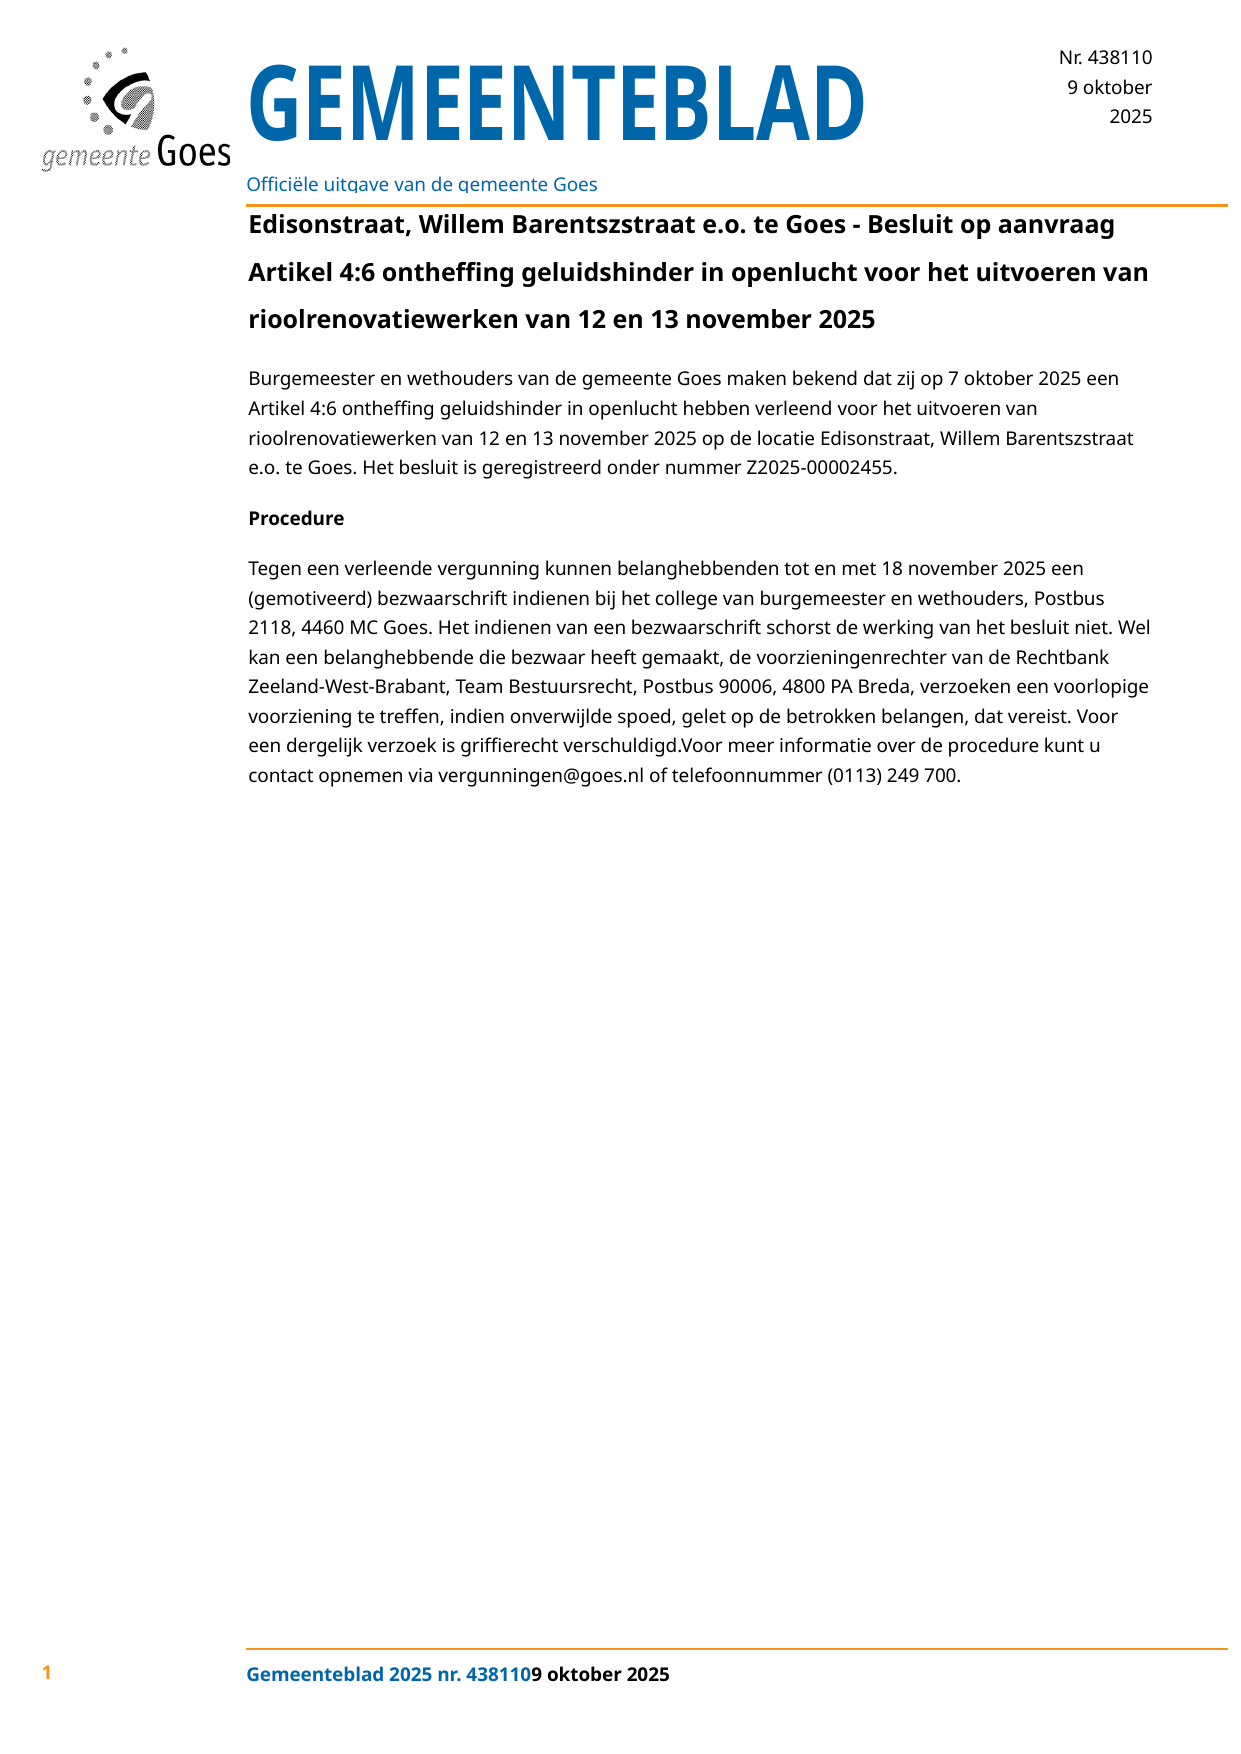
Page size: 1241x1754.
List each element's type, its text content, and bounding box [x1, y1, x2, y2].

picture [41, 47, 231, 172]
text Procedure [248, 505, 1152, 530]
text Burgemeester en wethouders van de gemeente Goes maken bekend dat zij op 7 oktober 2025 een Artikel 4:6 ontheffing geluidshinder in openlucht hebben verleend voor het uitvoeren van rioolrenovatiewerken van 12 en 13 november 2025 op de locatie Edisonstraat, Willem Barentszstraat e.o. te Goes. Het besluit is geregistreerd onder nummer Z2025-00002455. [248, 366, 1152, 480]
text Edisonstraat, Willem Barentszstraat e.o. te Goes - Besluit op aanvraag Artikel 4:6 ontheffing geluidshinder in openlucht voor het uitvoeren van rioolrenovatiewerken van 12 en 13 november 2025 [248, 207, 1152, 336]
text Tegen een verleende vergunning kunnen belanghebbenden tot en met 18 november 2025 een (gemotiveerd) bezwaarschrift indienen bij het college van burgemeester en wethouders, Postbus 2118, 4460 MC Goes. Het indienen van een bezwaarschrift schorst de werking van het besluit niet. Wel kan een belanghebbende die bezwaar heeft gemaakt, de voorzieningenrechter van de Rechtbank Zeeland-West-Brabant, Team Bestuursrecht, Postbus 90006, 4800 PA Breda, verzoeken een voorlopige voorziening te treffen, indien onverwijlde spoed, gelet op de betrokken belangen, dat vereist. Voor een dergelijk verzoek is griffierecht verschuldigd.Voor meer informatie over de procedure kunt u contact opnemen via vergunningen@goes.nl of telefoonnummer (0113) 249 700. [248, 555, 1152, 788]
